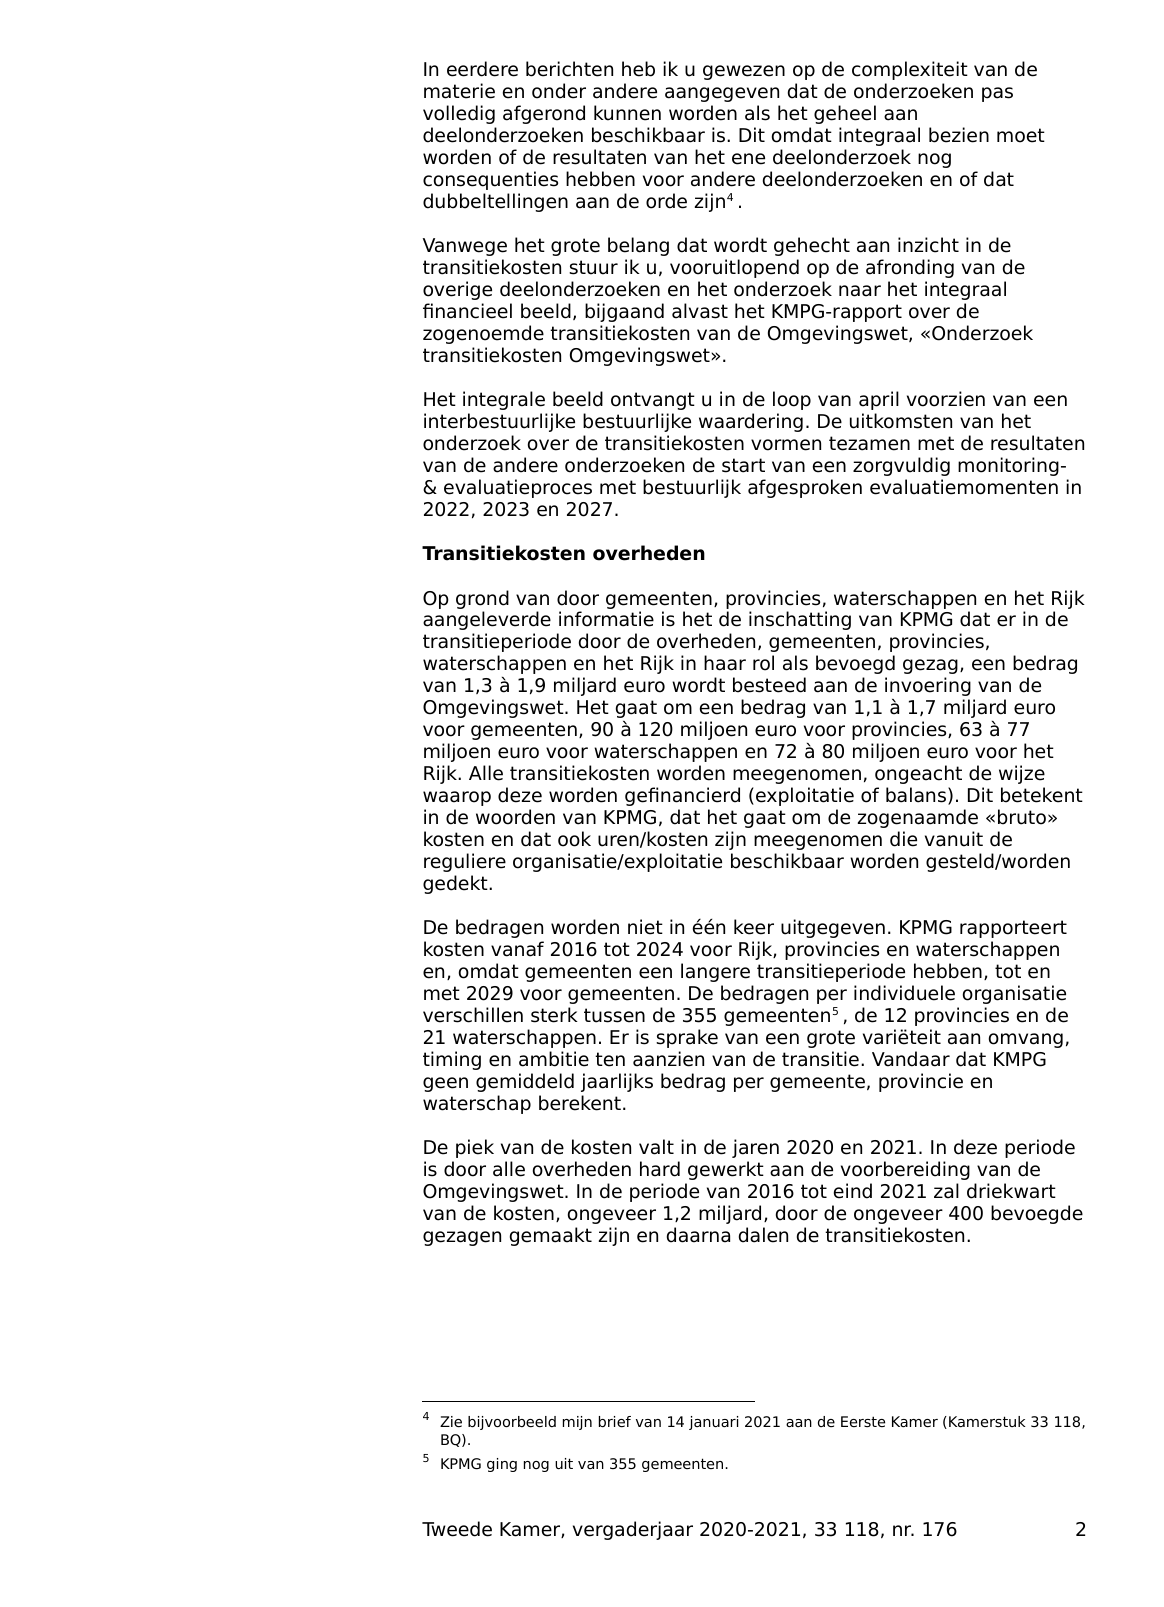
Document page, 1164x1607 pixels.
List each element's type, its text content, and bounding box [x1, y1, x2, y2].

text Zie bijvoorbeeld mijn brief van 14 januari 2021 aan de Eerste Kamer (Kamerstuk 33 118, BQ). [422, 1410, 1087, 1449]
text Vanwege het grote belang dat wordt gehecht aan inzicht in de transitiekosten stuur ik u, vooruitlopend op de afronding van de overige deelonderzoeken en het onderzoek naar het integraal financieel beeld, bijgaand alvast het KMPG-rapport over de zogenoemde transitiekosten van de Omgevingswet, «Onderzoek transitiekosten Omgevingswet». [422, 235, 1087, 367]
text De piek van de kosten valt in de jaren 2020 en 2021. In deze periode is door alle overheden hard gewerkt aan de voorbereiding van de Omgevingswet. In de periode van 2016 tot eind 2021 zal driekwart van de kosten, ongeveer 1,2 miljard, door de ongeveer 400 bevoegde gezagen gemaakt zijn en daarna dalen de transitiekosten. [422, 1137, 1087, 1247]
text De bedragen worden niet in één keer uitgegeven. KPMG rapporteert kosten vanaf 2016 tot 2024 voor Rijk, provincies en waterschappen en, omdat gemeenten een langere transitieperiode hebben, tot en met 2029 voor gemeenten. De bedragen per individuele organisatie verschillen sterk tussen de 355 gemeenten, de 12 provincies en de 21 waterschappen. Er is sprake van een grote variëteit aan omvang, timing en ambitie ten aanzien van de transitie. Vandaar dat KMPG geen gemiddeld jaarlijks bedrag per gemeente, provincie en waterschap berekent. [422, 917, 1087, 1115]
subtitle Transitiekosten overheden [422, 543, 1087, 565]
text In eerdere berichten heb ik u gewezen op de complexiteit van de materie en onder andere aangegeven dat de onderzoeken pas volledig afgerond kunnen worden als het geheel aan deelonderzoeken beschikbaar is. Dit omdat integraal bezien moet worden of de resultaten van het ene deelonderzoek nog consequenties hebben voor andere deelonderzoeken en of dat dubbeltellingen aan de orde zijn. [422, 59, 1087, 213]
text Op grond van door gemeenten, provincies, waterschappen en het Rijk aangeleverde informatie is het de inschatting van KPMG dat er in de transitieperiode door de overheden, gemeenten, provincies, waterschappen en het Rijk in haar rol als bevoegd gezag, een bedrag van 1,3 à 1,9 miljard euro wordt besteed aan de invoering van de Omgevingswet. Het gaat om een bedrag van 1,1 à 1,7 miljard euro voor gemeenten, 90 à 120 miljoen euro voor provincies, 63 à 77 miljoen euro voor waterschappen en 72 à 80 miljoen euro voor het Rijk. Alle transitiekosten worden meegenomen, ongeacht de wijze waarop deze worden gefinancierd (exploitatie of balans). Dit betekent in de woorden van KPMG, dat het gaat om de zogenaamde «bruto» kosten en dat ook uren/kosten zijn meegenomen die vanuit de reguliere organisatie/exploitatie beschikbaar worden gesteld/worden gedekt. [422, 587, 1087, 895]
text Het integrale beeld ontvangt u in de loop van april voorzien van een interbestuurlijke bestuurlijke waardering. De uitkomsten van het onderzoek over de transitiekosten vormen tezamen met de resultaten van de andere onderzoeken de start van een zorgvuldig monitoring- & evaluatieproces met bestuurlijk afgesproken evaluatiemomenten in 2022, 2023 en 2027. [422, 389, 1087, 521]
text KPMG ging nog uit van 355 gemeenten. [422, 1452, 1087, 1474]
